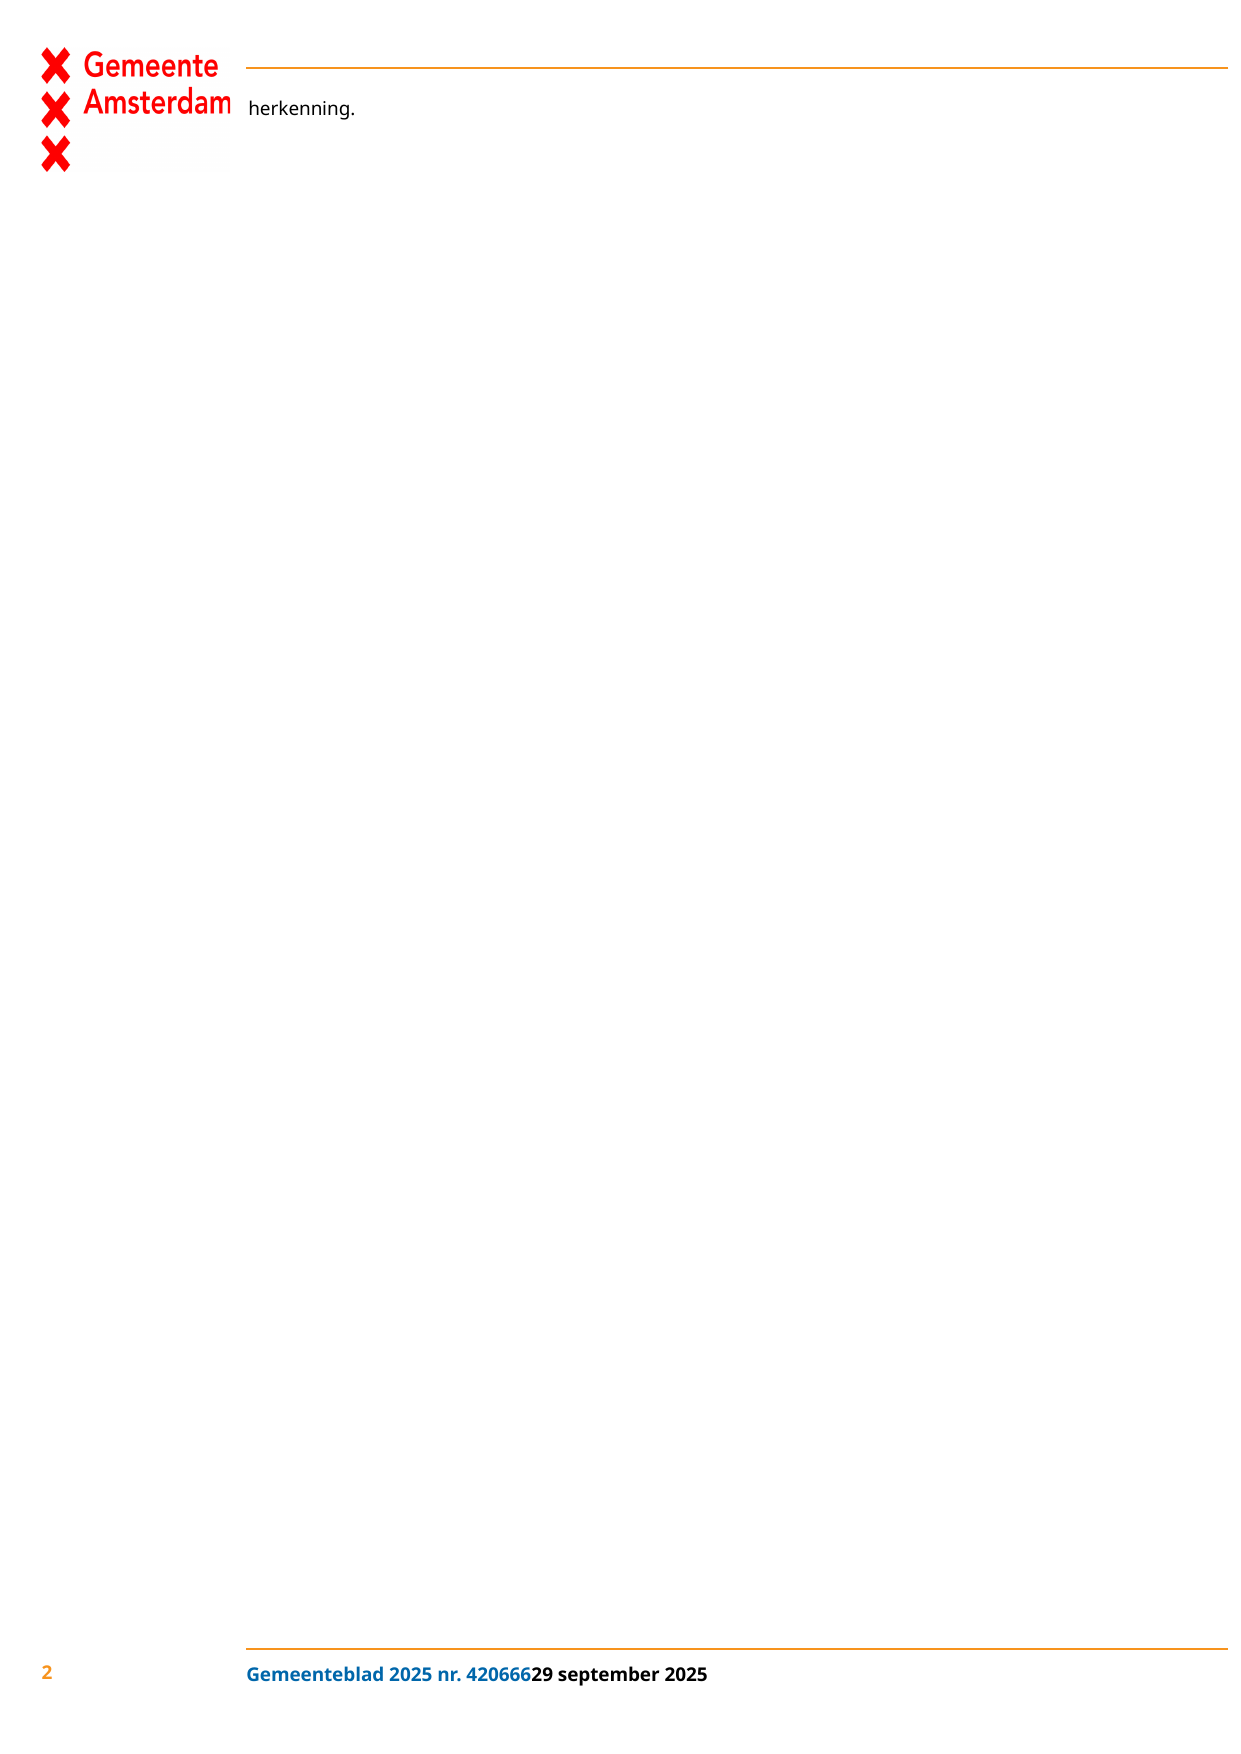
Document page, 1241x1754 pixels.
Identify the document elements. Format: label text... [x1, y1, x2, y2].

picture [41, 47, 231, 172]
text herkenning. [248, 95, 1152, 121]
